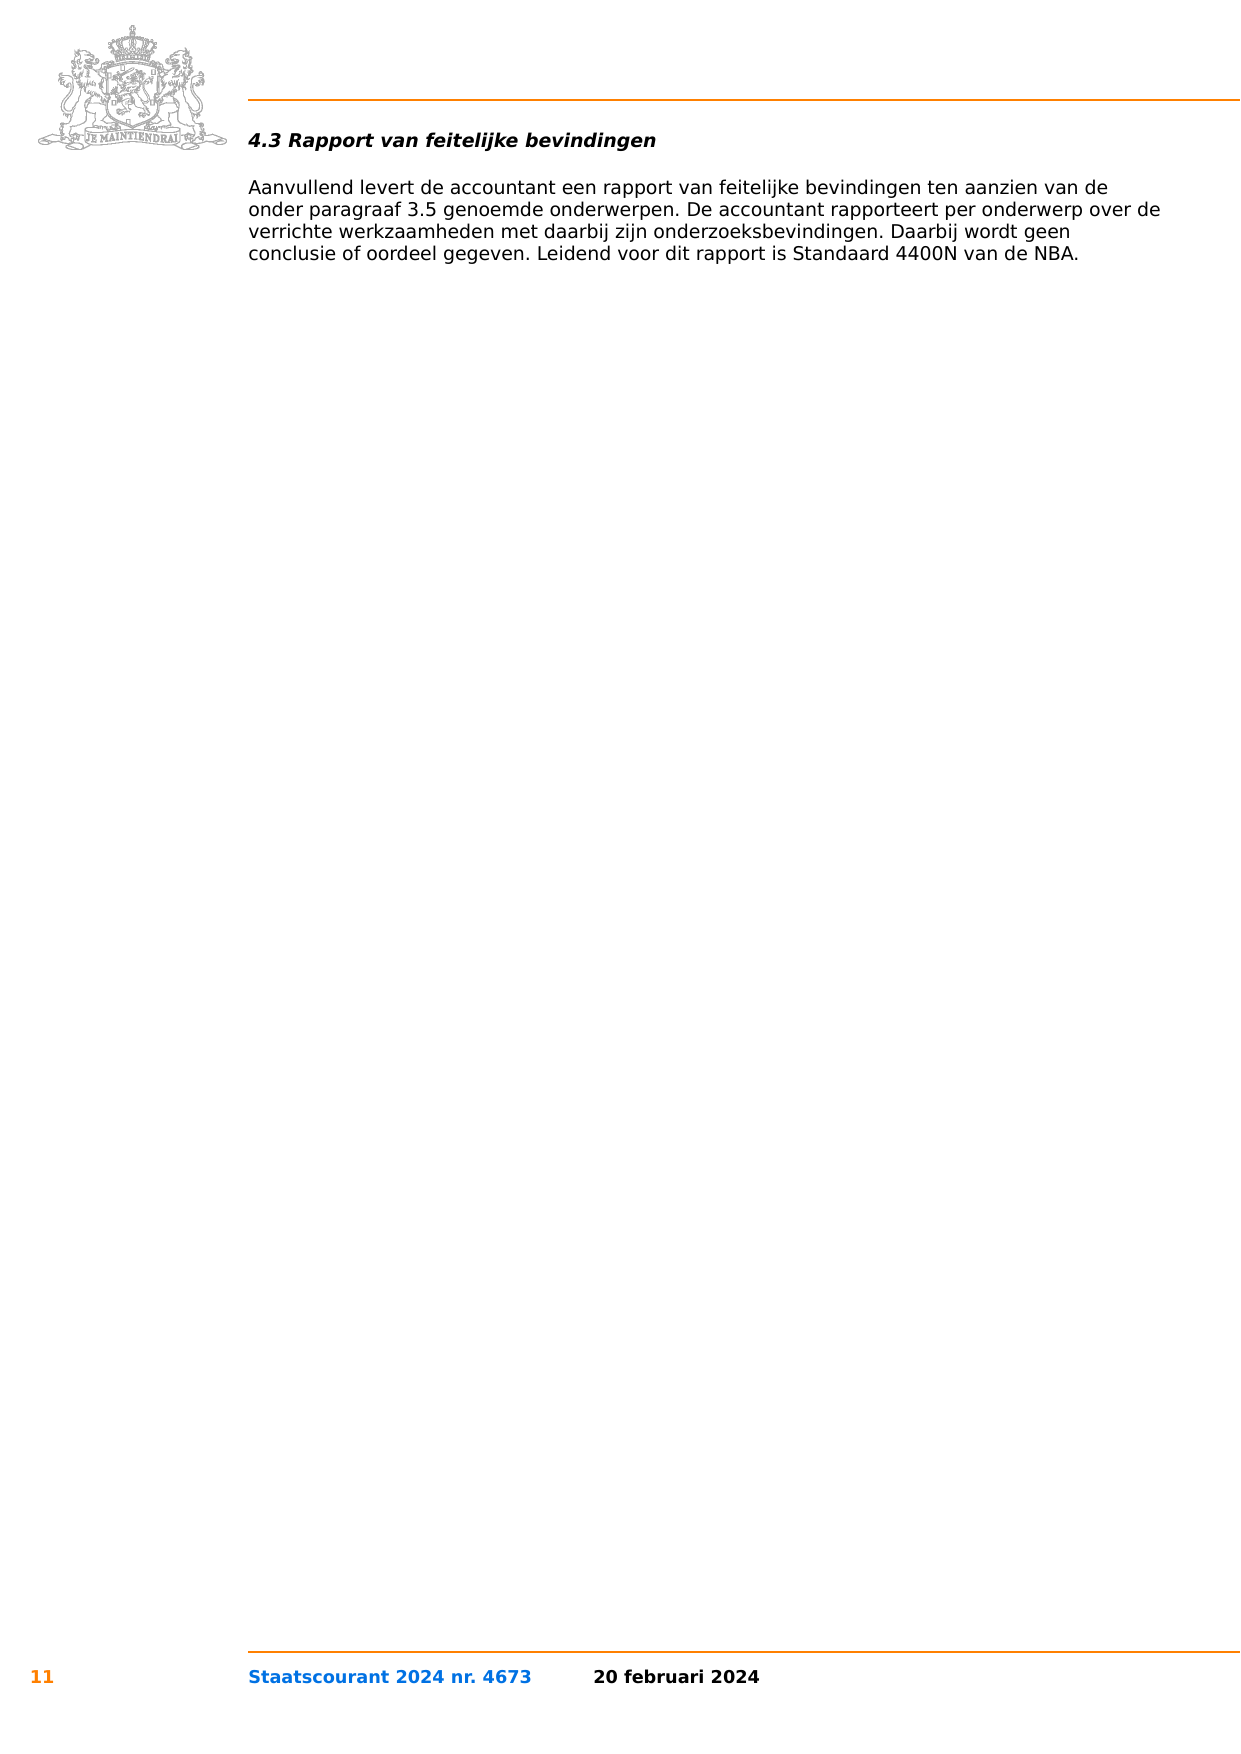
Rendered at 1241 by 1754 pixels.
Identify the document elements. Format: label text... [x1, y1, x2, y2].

text Aanvullend levert de accountant een rapport van feitelijke bevindingen ten aanzien van de onder paragraaf 3.5 genoemde onderwerpen. De accountant rapporteert per onderwerp over de verrichte werkzaamheden met daarbij zijn onderzoeksbevindingen. Daarbij wordt geen conclusie of oordeel gegeven. Leidend voor dit rapport is Standaard 4400N van de NBA. [248, 177, 1163, 265]
picture [38, 25, 227, 150]
subtitle 4.3 Rapport van feitelijke bevindingen [248, 130, 1163, 152]
